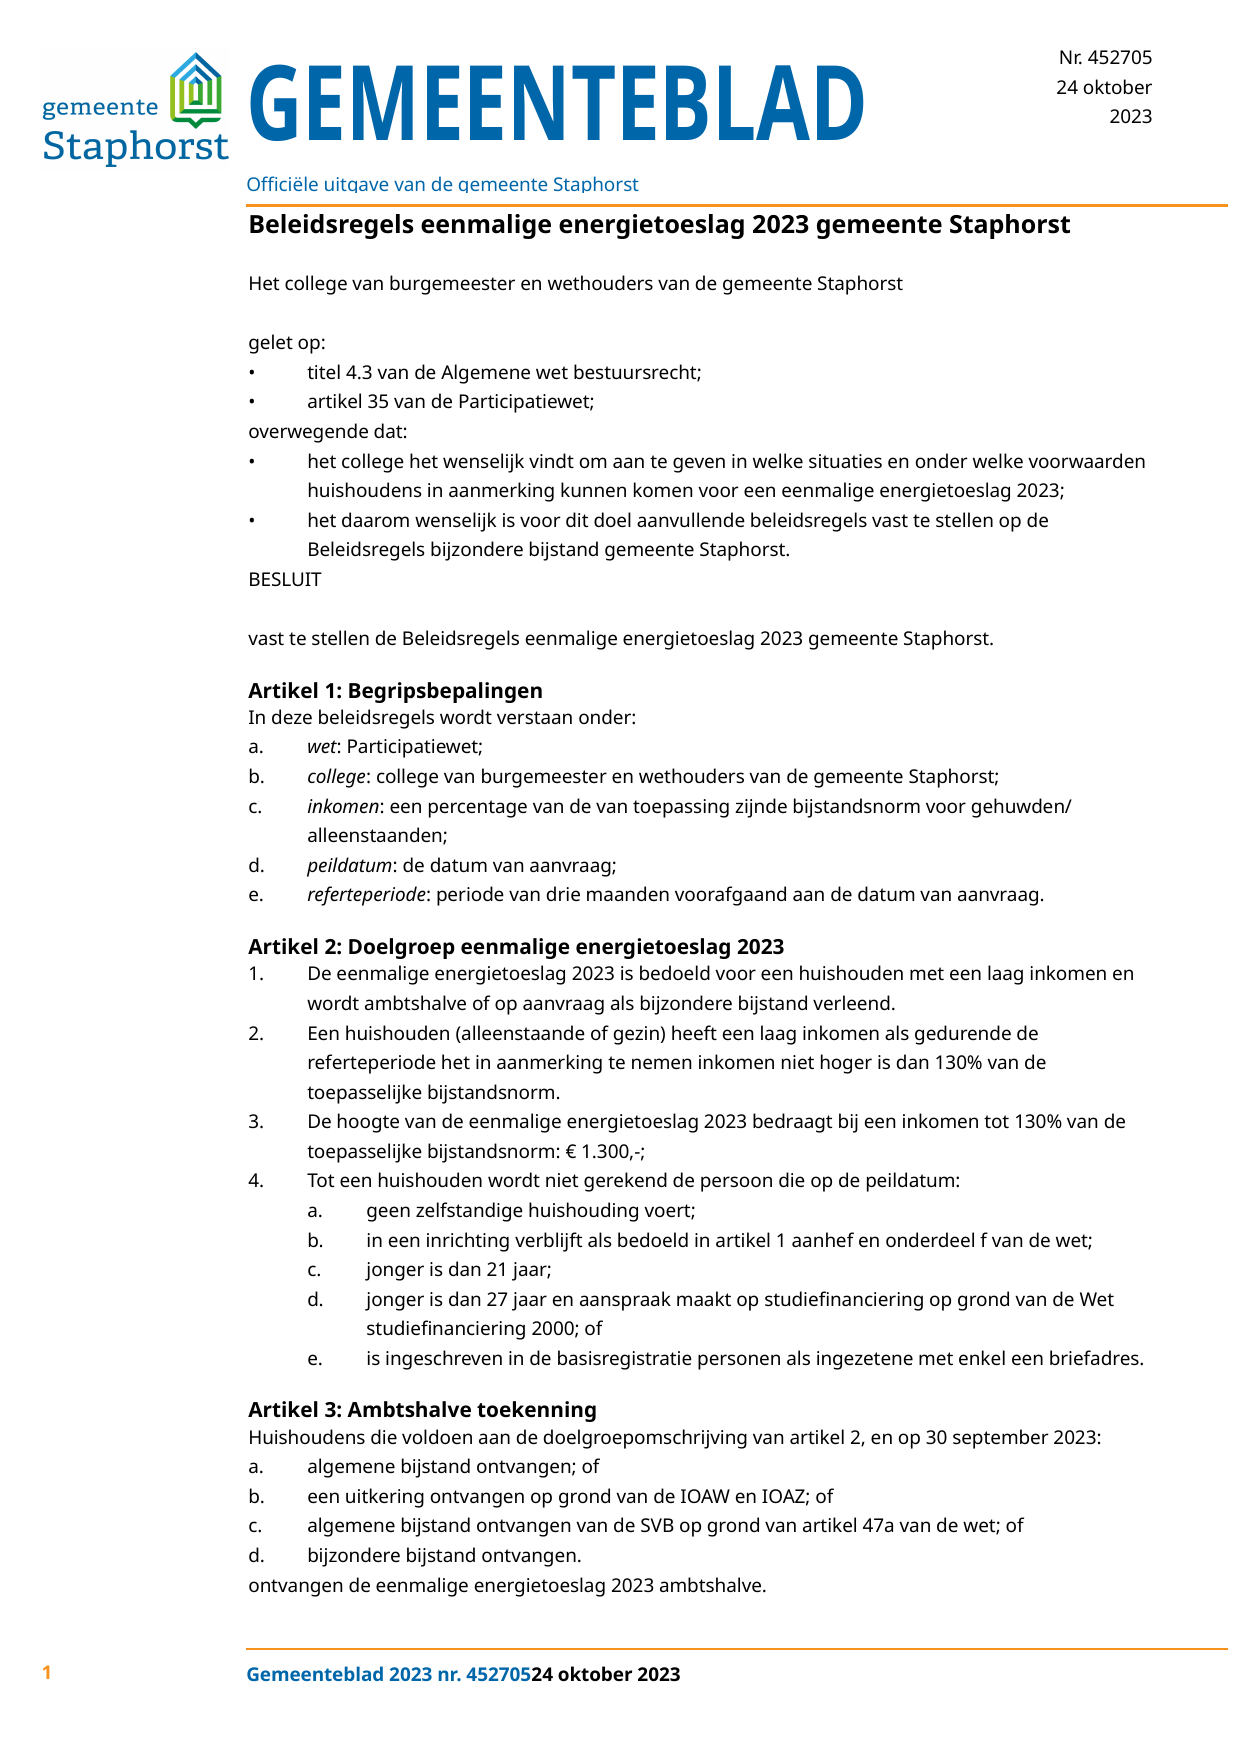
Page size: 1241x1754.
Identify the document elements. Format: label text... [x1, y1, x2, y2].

list Tot een huishouden wordt niet gerekend de persoon die op de peildatum: [248, 1168, 1152, 1193]
list in een inrichting verblijft als bedoeld in artikel 1 aanhef en onderdeel f van de wet; [307, 1227, 1152, 1252]
text BESLUIT [248, 566, 1152, 592]
text ontvangen de eenmalige energietoeslag 2023 ambtshalve. [248, 1572, 1152, 1598]
list geen zelfstandige huishouding voert; [307, 1197, 1152, 1223]
list peildatum: de datum van aanvraag; [248, 852, 1152, 878]
text gelet op: [248, 329, 1152, 355]
list inkomen: een percentage van de van toepassing zijnde bijstandsnorm voor gehuwden/ alleenstaanden; [248, 793, 1152, 848]
list jonger is dan 27 jaar en aanspraak maakt op studiefinanciering op grond van de Wet studiefinanciering 2000; of [307, 1286, 1152, 1341]
text overwegende dat: [248, 418, 1152, 444]
list Een huishouden (alleenstaande of gezin) heeft een laag inkomen als gedurende de referteperiode het in aanmerking te nemen inkomen niet hoger is dan 130% van de toepasselijke bijstandsnorm. [248, 1020, 1152, 1104]
list artikel 35 van de Participatiewet; [248, 389, 1152, 414]
list De eenmalige energietoeslag 2023 is bedoeld voor een huishouden met een laag inkomen en wordt ambtshalve of op aanvraag als bijzondere bijstand verleend. [248, 961, 1152, 1016]
list titel 4.3 van de Algemene wet bestuursrecht; [248, 359, 1152, 385]
list algemene bijstand ontvangen; of [248, 1453, 1152, 1479]
list college: college van burgemeester en wethouders van de gemeente Staphorst; [248, 763, 1152, 789]
list referteperiode: periode van drie maanden voorafgaand aan de datum van aanvraag. [248, 882, 1152, 907]
list De hoogte van de eenmalige energietoeslag 2023 bedraagt bij een inkomen tot 130% van de toepasselijke bijstandsnorm: € 1.300,-; [248, 1108, 1152, 1164]
text Artikel 2: Doelgroep eenmalige energietoeslag 2023 [248, 932, 1152, 961]
text Artikel 1: Begripsbepalingen [248, 676, 1152, 704]
list wet: Participatiewet; [248, 734, 1152, 759]
text Artikel 3: Ambtshalve toekenning [248, 1396, 1152, 1424]
list een uitkering ontvangen op grond van de IOAW en IOAZ; of [248, 1483, 1152, 1509]
list is ingeschreven in de basisregistratie personen als ingezetene met enkel een briefadres. [307, 1345, 1152, 1371]
text Beleidsregels eenmalige energietoeslag 2023 gemeente Staphorst [248, 207, 1152, 241]
list het college het wenselijk vindt om aan te geven in welke situaties en onder welke voorwaarden huishoudens in aanmerking kunnen komen voor een eenmalige energietoeslag 2023; [248, 448, 1152, 503]
text In deze beleidsregels wordt verstaan onder: [248, 704, 1152, 730]
picture [41, 47, 231, 172]
list algemene bijstand ontvangen van de SVB op grond van artikel 47a van de wet; of [248, 1513, 1152, 1538]
list jonger is dan 21 jaar; [307, 1256, 1152, 1282]
text vast te stellen de Beleidsregels eenmalige energietoeslag 2023 gemeente Staphorst. [248, 625, 1152, 651]
list bijzondere bijstand ontvangen. [248, 1542, 1152, 1568]
text Huishoudens die voldoen aan de doelgroepomschrijving van artikel 2, en op 30 september 2023: [248, 1424, 1152, 1450]
list het daarom wenselijk is voor dit doel aanvullende beleidsregels vast te stellen op de Beleidsregels bijzondere bijstand gemeente Staphorst. [248, 507, 1152, 562]
text Het college van burgemeester en wethouders van de gemeente Staphorst [248, 270, 1152, 296]
